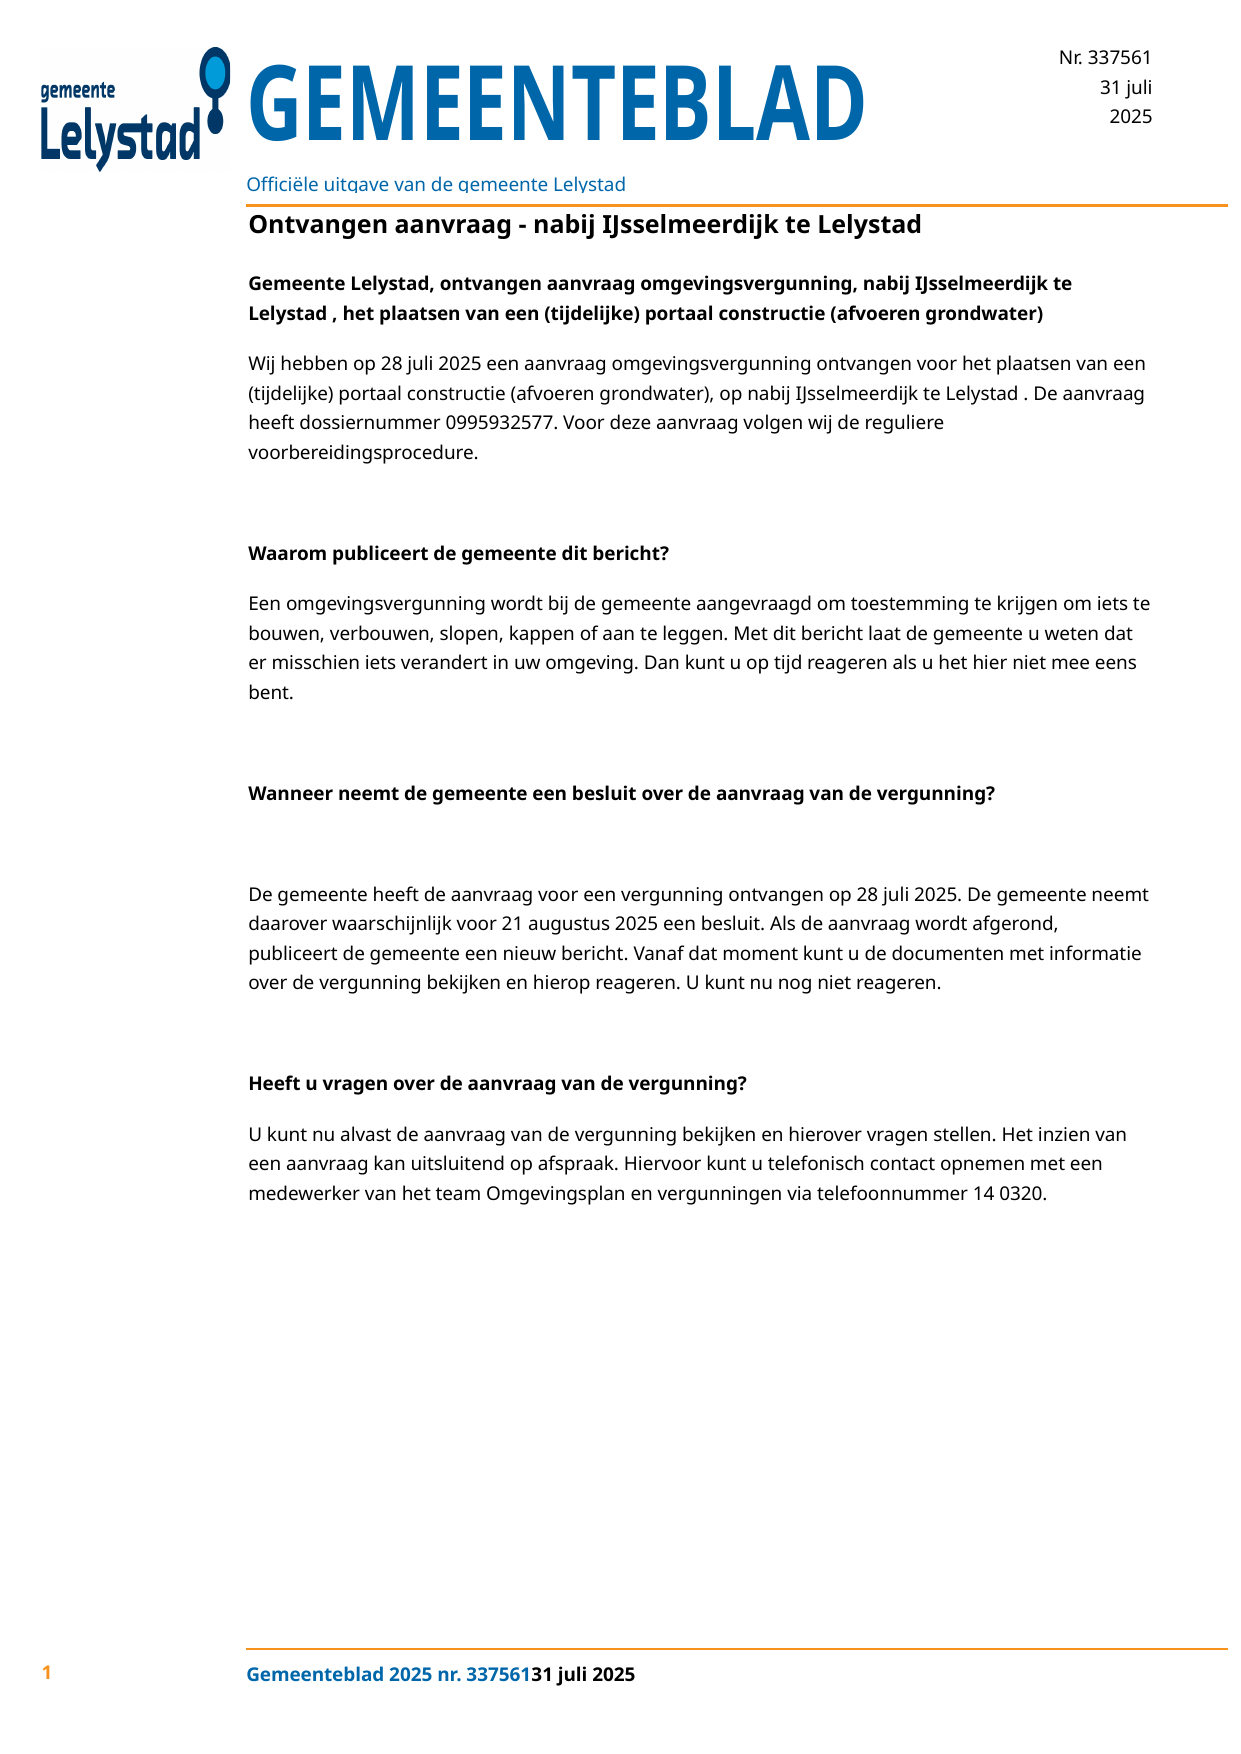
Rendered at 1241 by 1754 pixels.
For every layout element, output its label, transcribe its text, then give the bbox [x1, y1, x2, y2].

text Ontvangen aanvraag - nabij IJsselmeerdijk te Lelystad [248, 207, 1152, 241]
text Gemeente Lelystad, ontvangen aanvraag omgevingsvergunning, nabij IJsselmeerdijk te Lelystad , het plaatsen van een (tijdelijke) portaal constructie (afvoeren grondwater) [248, 270, 1152, 326]
text U kunt nu alvast de aanvraag van de vergunning bekijken en hierover vragen stellen. Het inzien van een aanvraag kan uitsluitend op afspraak. Hiervoor kunt u telefonisch contact opnemen met een medewerker van het team Omgevingsplan en vergunningen via telefoonnummer 14 0320. [248, 1121, 1152, 1206]
text Wij hebben op 28 juli 2025 een aanvraag omgevingsvergunning ontvangen voor het plaatsen van een (tijdelijke) portaal constructie (afvoeren grondwater), op nabij IJsselmeerdijk te Lelystad . De aanvraag heeft dossiernummer 0995932577. Voor deze aanvraag volgen wij de reguliere voorbereidingsprocedure. [248, 350, 1152, 465]
text Waarom publiceert de gemeente dit bericht? [248, 540, 1152, 566]
text Een omgevingsvergunning wordt bij de gemeente aangevraagd om toestemming te krijgen om iets te bouwen, verbouwen, slopen, kappen of aan te leggen. Met dit bericht laat de gemeente u weten dat er misschien iets verandert in uw omgeving. Dan kunt u op tijd reageren als u het hier niet mee eens bent. [248, 590, 1152, 705]
text Wanneer neemt de gemeente een besluit over de aanvraag van de vergunning? [248, 780, 1152, 806]
text De gemeente heeft de aanvraag voor een vergunning ontvangen op 28 juli 2025. De gemeente neemt daarover waarschijnlijk voor 21 augustus 2025 een besluit. Als de aanvraag wordt afgerond, publiceert de gemeente een nieuw bericht. Vanaf dat moment kunt u de documenten met informatie over de vergunning bekijken en hierop reageren. U kunt nu nog niet reageren. [248, 881, 1152, 995]
text Heeft u vragen over de aanvraag van de vergunning? [248, 1070, 1152, 1096]
picture [41, 47, 231, 172]
